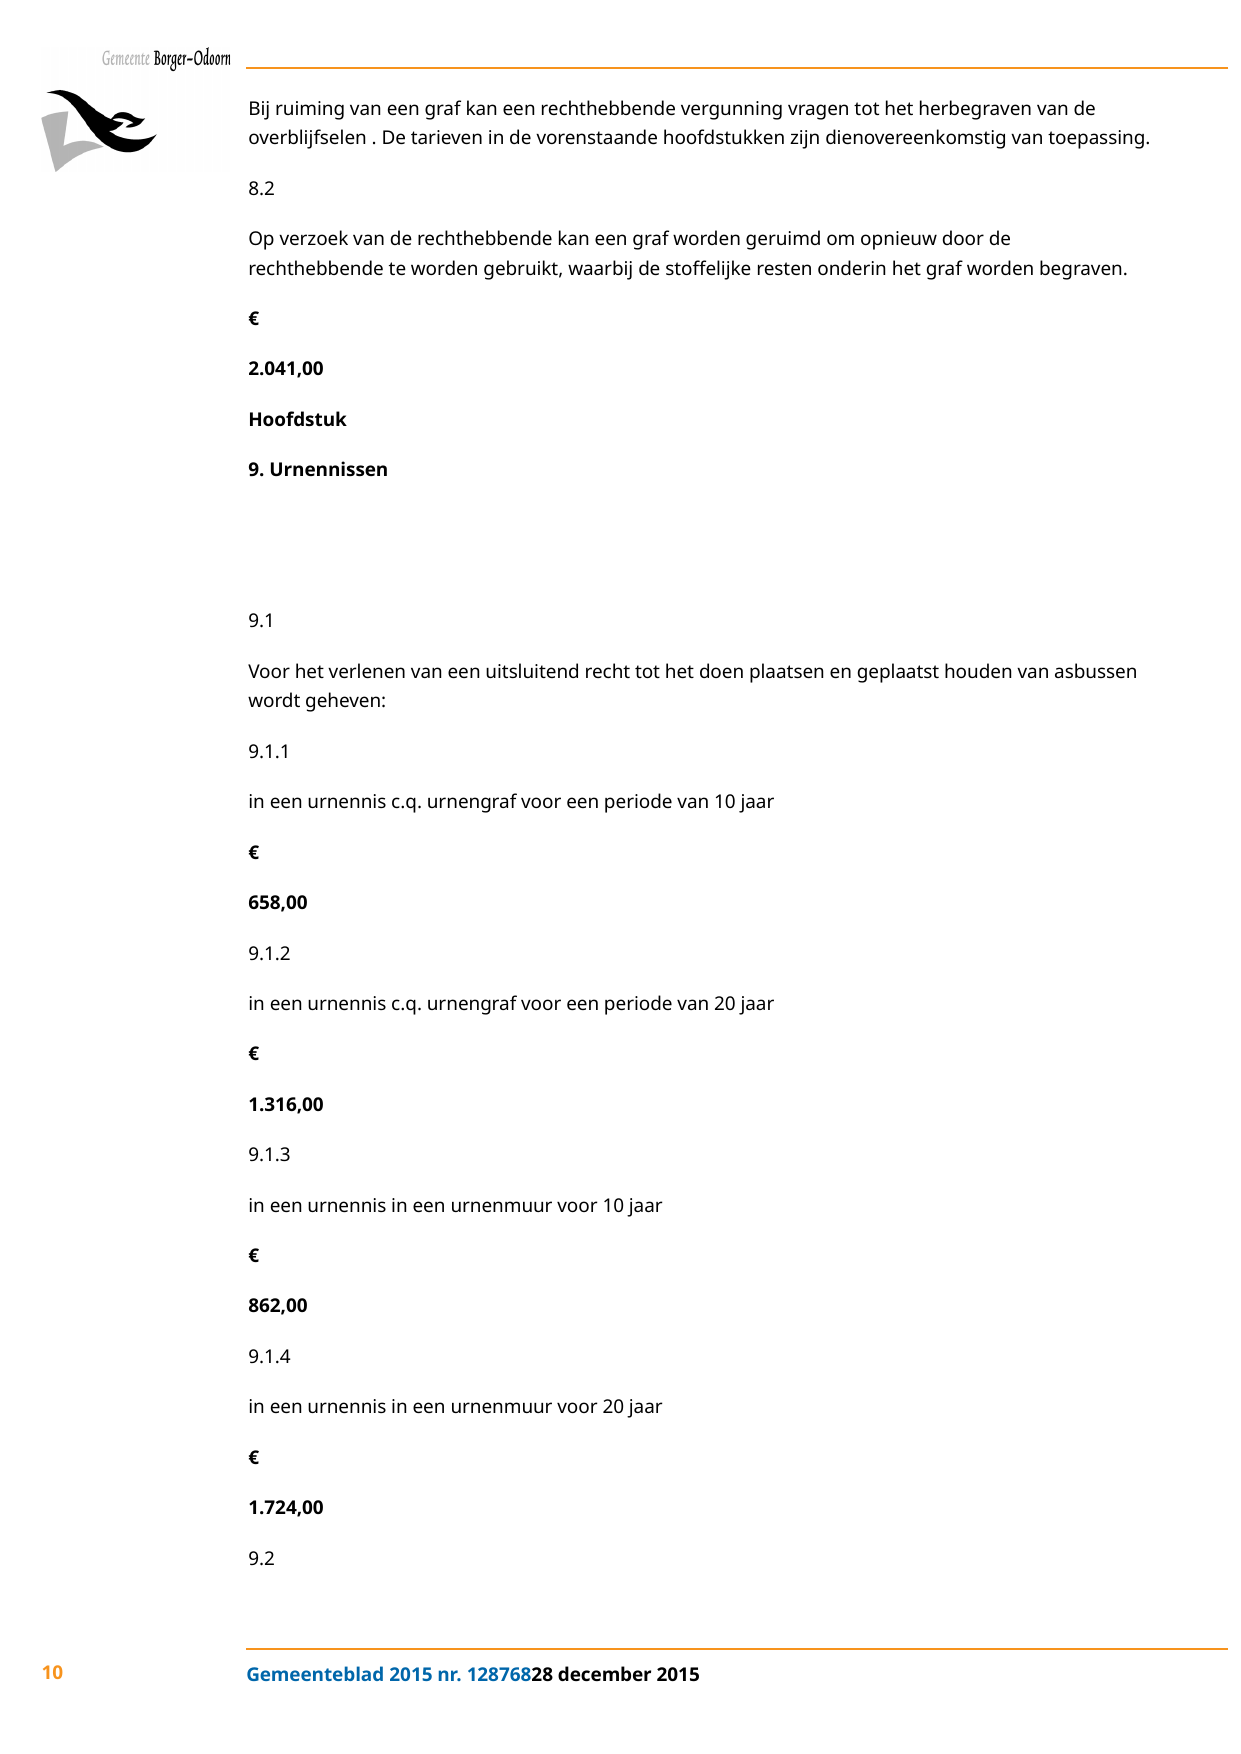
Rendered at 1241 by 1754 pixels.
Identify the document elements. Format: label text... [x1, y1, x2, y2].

text Bij ruiming van een graf kan een rechthebbende vergunning vragen tot het herbegraven van de overblijfselen . De tarieven in de vorenstaande hoofdstukken zijn dienovereenkomstig van toepassing. [248, 95, 1152, 150]
text 9.1.2 [248, 940, 1152, 966]
text in een urnennis c.q. urnengraf voor een periode van 10 jaar [248, 788, 1152, 814]
text in een urnennis c.q. urnengraf voor een periode van 20 jaar [248, 990, 1152, 1016]
text Hoofdstuk [248, 406, 1152, 432]
text 862,00 [248, 1293, 1152, 1318]
text 1.724,00 [248, 1494, 1152, 1520]
text € [248, 1444, 1152, 1470]
text 9.1.1 [248, 738, 1152, 764]
text 9. Urnennissen [248, 456, 1152, 482]
text € [248, 839, 1152, 865]
text 658,00 [248, 889, 1152, 915]
text in een urnennis in een urnenmuur voor 20 jaar [248, 1393, 1152, 1419]
text 9.1.4 [248, 1343, 1152, 1369]
text 9.1 [248, 608, 1152, 633]
text 8.2 [248, 175, 1152, 201]
picture [41, 47, 231, 172]
text in een urnennis in een urnenmuur voor 10 jaar [248, 1192, 1152, 1218]
text 1.316,00 [248, 1091, 1152, 1117]
text € [248, 305, 1152, 331]
text € [248, 1242, 1152, 1268]
text Op verzoek van de rechthebbende kan een graf worden geruimd om opnieuw door de rechthebbende te worden gebruikt, waarbij de stoffelijke resten onderin het graf worden begraven. [248, 225, 1152, 281]
text Voor het verlenen van een uitsluitend recht tot het doen plaatsen en geplaatst houden van asbussen wordt geheven: [248, 658, 1152, 713]
text 9.1.3 [248, 1141, 1152, 1167]
text € [248, 1041, 1152, 1066]
text 2.041,00 [248, 356, 1152, 381]
text 9.2 [248, 1545, 1152, 1571]
